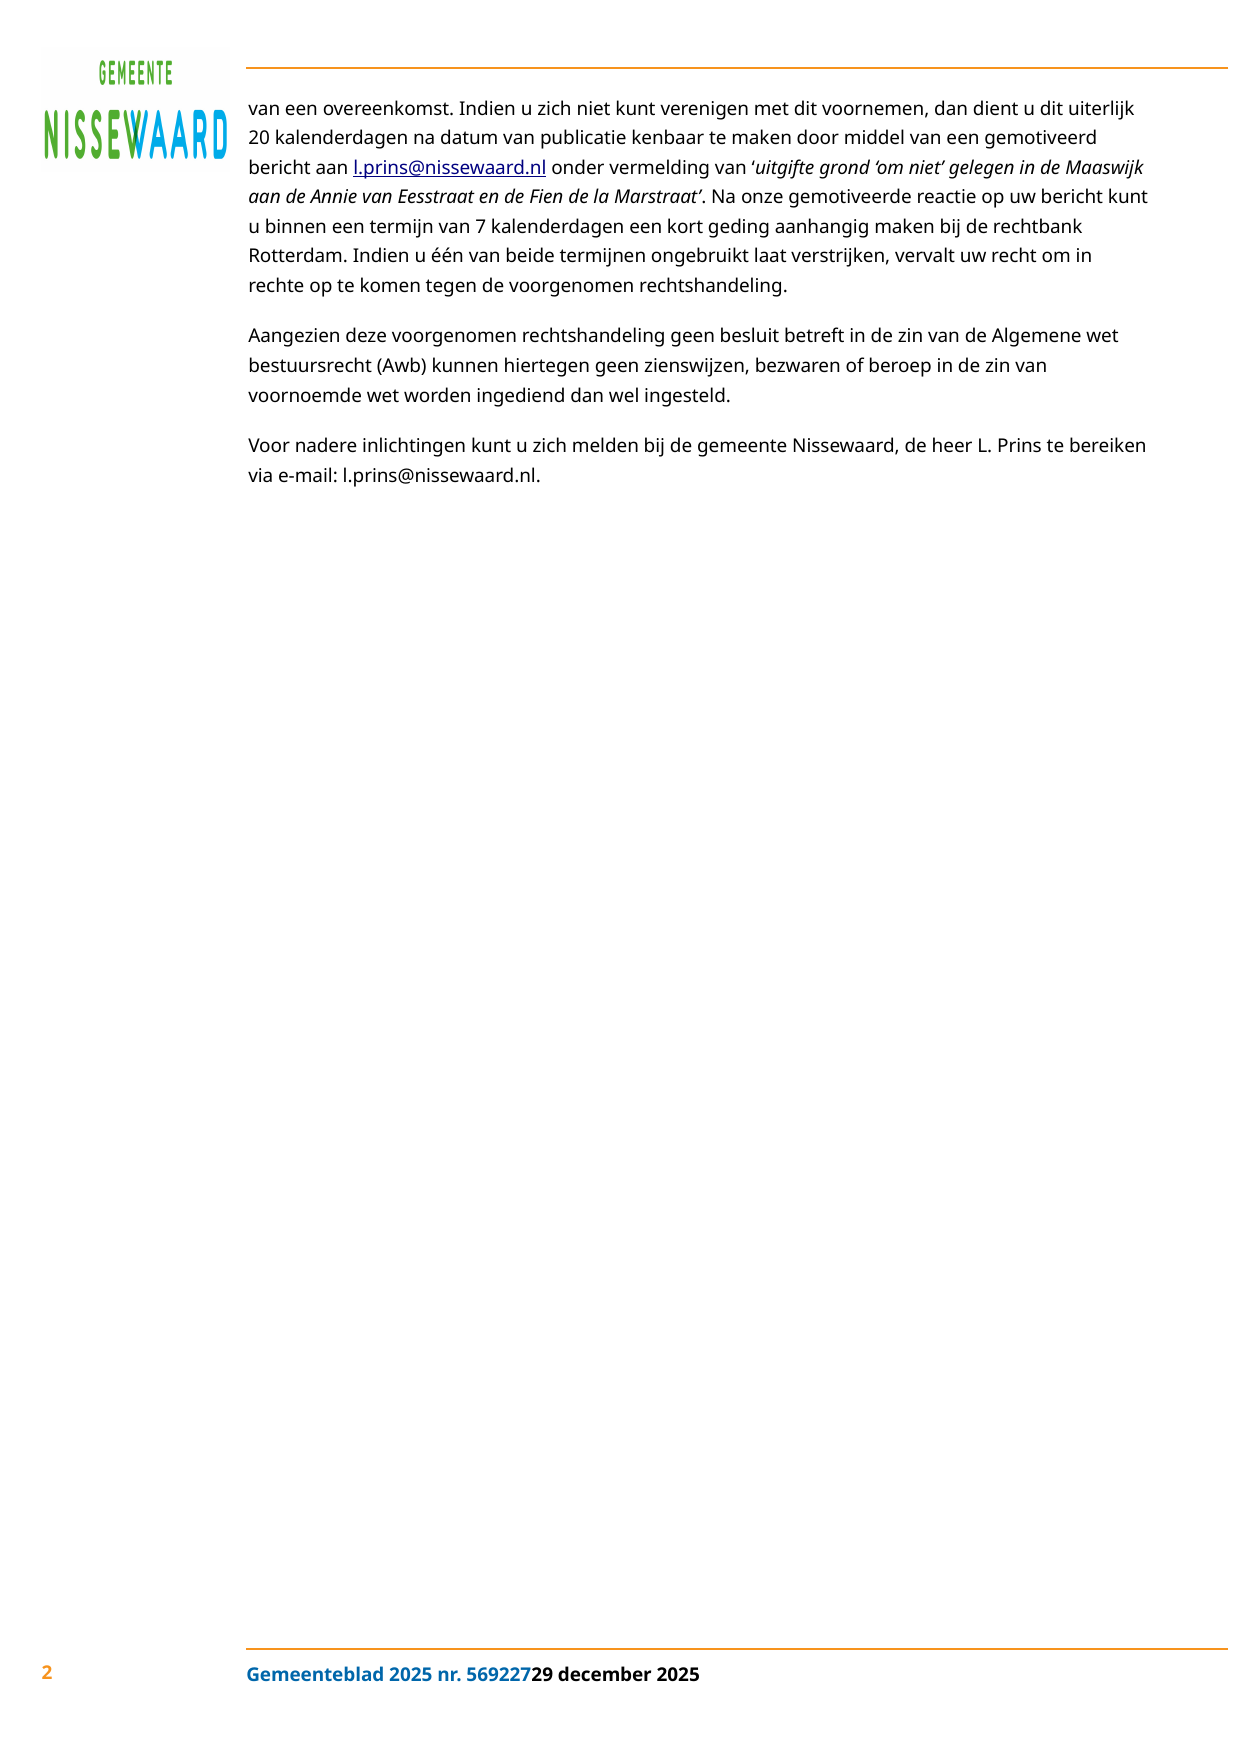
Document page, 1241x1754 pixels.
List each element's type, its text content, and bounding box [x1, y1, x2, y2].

text Aangezien deze voorgenomen rechtshandeling geen besluit betreft in de zin van de Algemene wet bestuursrecht (Awb) kunnen hiertegen geen zienswijzen, bezwaren of beroep in de zin van voornoemde wet worden ingediend dan wel ingesteld. [248, 323, 1152, 408]
text Voor nadere inlichtingen kunt u zich melden bij de gemeente Nissewaard, de heer L. Prins te bereiken via e-mail: l.prins@nissewaard.nl. [248, 432, 1152, 488]
picture [41, 47, 231, 172]
text van een overeenkomst. Indien u zich niet kunt verenigen met dit voornemen, dan dient u dit uiterlijk 20 kalenderdagen na datum van publicatie kenbaar te maken door middel van een gemotiveerd bericht aan l.prins@nissewaard.nl onder vermelding van ‘uitgifte grond ‘om niet’ gelegen in de Maaswijk aan de Annie van Eesstraat en de Fien de la Marstraat’. Na onze gemotiveerde reactie op uw bericht kunt u binnen een termijn van 7 kalenderdagen een kort geding aanhangig maken bij de rechtbank Rotterdam. Indien u één van beide termijnen ongebruikt laat verstrijken, vervalt uw recht om in rechte op te komen tegen de voorgenomen rechtshandeling. [248, 95, 1152, 298]
